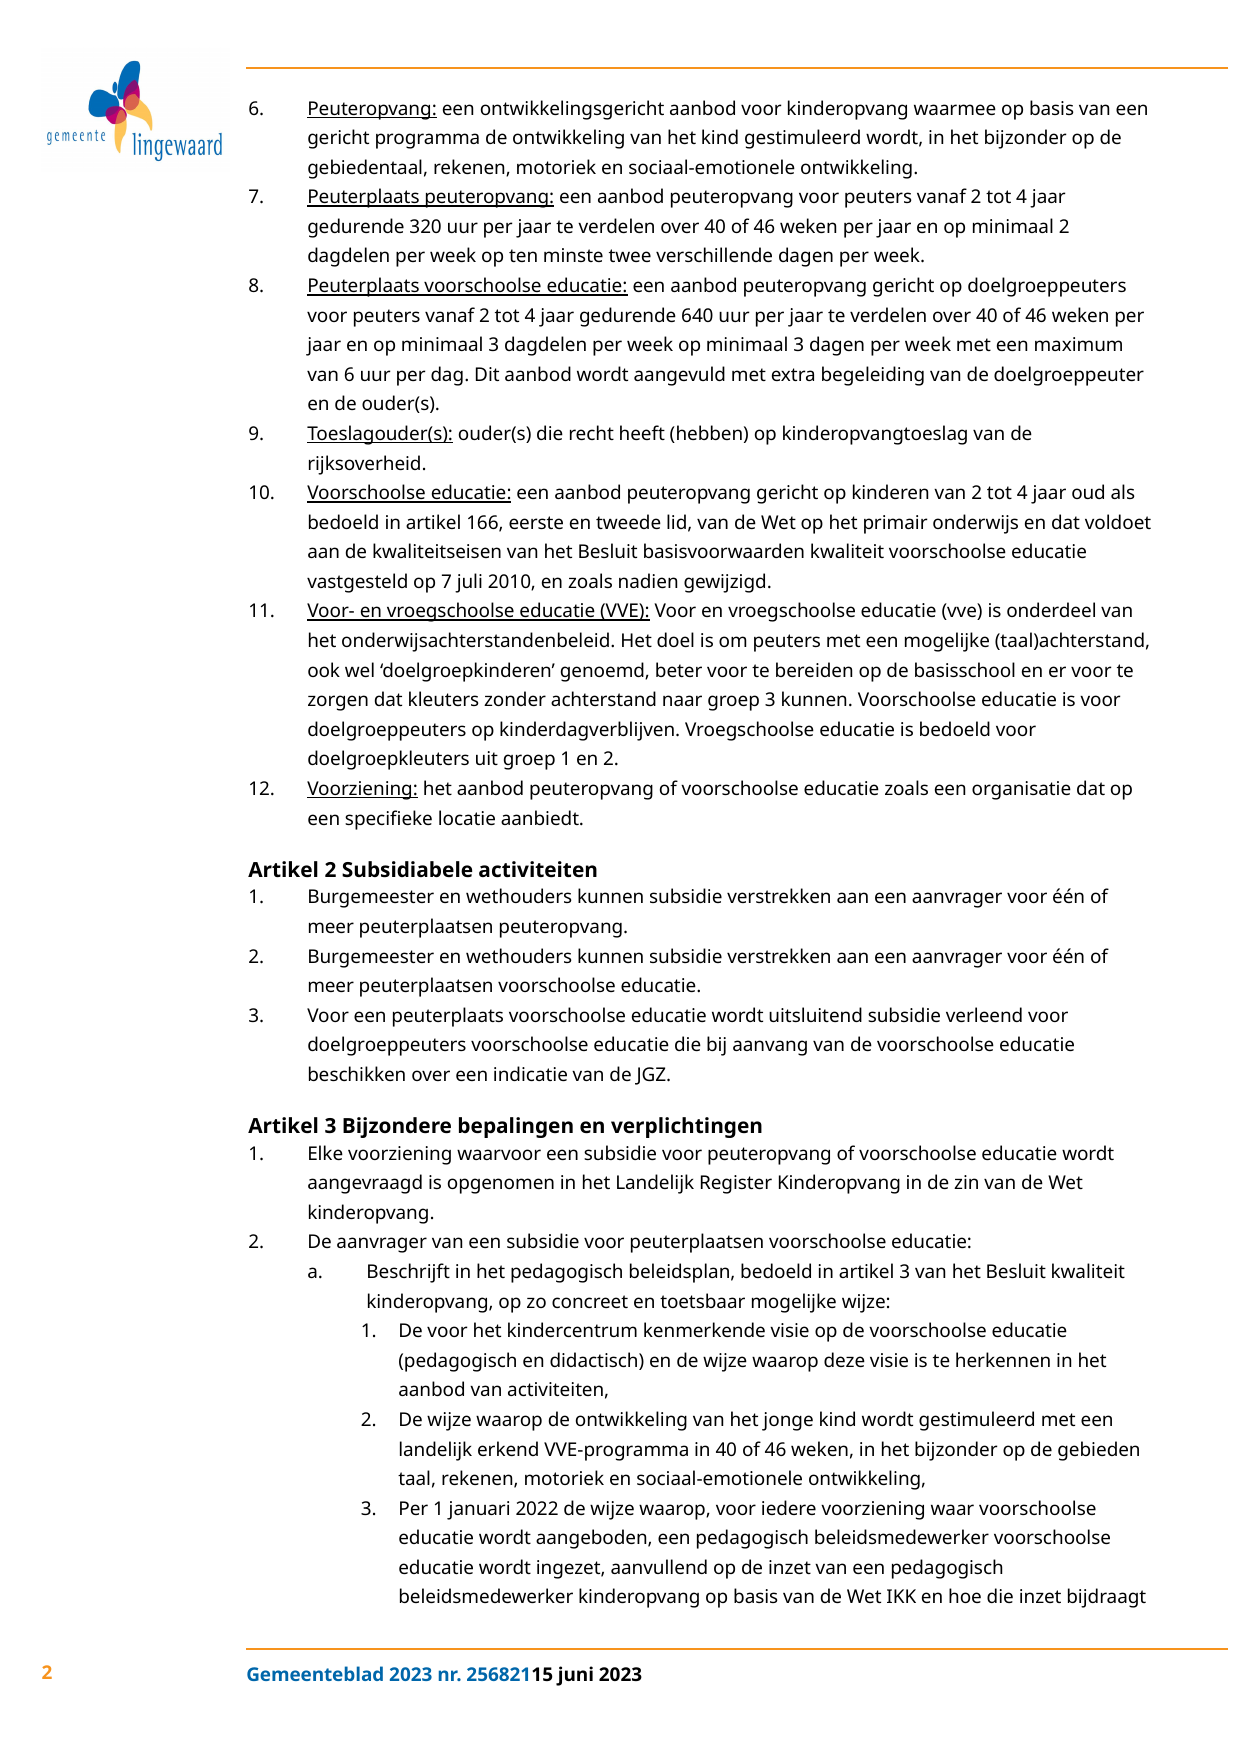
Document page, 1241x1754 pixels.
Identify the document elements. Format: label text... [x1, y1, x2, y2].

list De wijze waarop de ontwikkeling van het jonge kind wordt gestimuleerd met een landelijk erkend VVE-programma in 40 of 46 weken, in het bijzonder op de gebieden taal, rekenen, motoriek en sociaal-emotionele ontwikkeling, [361, 1406, 1152, 1491]
list Burgemeester en wethouders kunnen subsidie verstrekken aan een aanvrager voor één of meer peuterplaatsen voorschoolse educatie. [248, 943, 1152, 998]
list Beschrijft in het pedagogisch beleidsplan, bedoeld in artikel 3 van het Besluit kwaliteit kinderopvang, op zo concreet en toetsbaar mogelijke wijze: [307, 1258, 1152, 1314]
list Voor- en vroegschoolse educatie (VVE): Voor en vroegschoolse educatie (vve) is onderdeel van het onderwijsachterstandenbeleid. Het doel is om peuters met een mogelijke (taal)achterstand, ook wel ‘doelgroepkinderen’ genoemd, beter voor te bereiden op de basisschool en er voor te zorgen dat kleuters zonder achterstand naar groep 3 kunnen. Voorschoolse educatie is voor doelgroeppeuters op kinderdagverblijven. Vroegschoolse educatie is bedoeld voor doelgroepkleuters uit groep 1 en 2. [248, 598, 1152, 771]
list Toeslagouder(s): ouder(s) die recht heeft (hebben) op kinderopvangtoeslag van de rijksoverheid. [248, 420, 1152, 476]
text Artikel 3 Bijzondere bepalingen en verplichtingen [248, 1112, 1152, 1140]
list Voor een peuterplaats voorschoolse educatie wordt uitsluitend subsidie verleend voor doelgroeppeuters voorschoolse educatie die bij aanvang van de voorschoolse educatie beschikken over een indicatie van de JGZ. [248, 1002, 1152, 1087]
list Voorschoolse educatie: een aanbod peuteropvang gericht op kinderen van 2 tot 4 jaar oud als bedoeld in artikel 166, eerste en tweede lid, van de Wet op het primair onderwijs en dat voldoet aan de kwaliteitseisen van het Besluit basisvoorwaarden kwaliteit voorschoolse educatie vastgesteld op 7 juli 2010, en zoals nadien gewijzigd. [248, 479, 1152, 594]
list Elke voorziening waarvoor een subsidie voor peuteropvang of voorschoolse educatie wordt aangevraagd is opgenomen in het Landelijk Register Kinderopvang in de zin van de Wet kinderopvang. [248, 1140, 1152, 1225]
list De aanvrager van een subsidie voor peuterplaatsen voorschoolse educatie: [248, 1229, 1152, 1254]
list Burgemeester en wethouders kunnen subsidie verstrekken aan een aanvrager voor één of meer peuterplaatsen peuteropvang. [248, 884, 1152, 939]
list Peuteropvang: een ontwikkelingsgericht aanbod voor kinderopvang waarmee op basis van een gericht programma de ontwikkeling van het kind gestimuleerd wordt, in het bijzonder op de gebiedentaal, rekenen, motoriek en sociaal-emotionele ontwikkeling. [248, 95, 1152, 180]
text Artikel 2 Subsidiabele activiteiten [248, 855, 1152, 884]
list De voor het kindercentrum kenmerkende visie op de voorschoolse educatie (pedagogisch en didactisch) en de wijze waarop deze visie is te herkennen in het aanbod van activiteiten, [361, 1317, 1152, 1402]
list Peuterplaats voorschoolse educatie: een aanbod peuteropvang gericht op doelgroeppeuters voor peuters vanaf 2 tot 4 jaar gedurende 640 uur per jaar te verdelen over 40 of 46 weken per jaar en op minimaal 3 dagdelen per week op minimaal 3 dagen per week met een maximum van 6 uur per dag. Dit aanbod wordt aangevuld met extra begeleiding van de doelgroeppeuter en de ouder(s). [248, 272, 1152, 416]
list Peuterplaats peuteropvang: een aanbod peuteropvang voor peuters vanaf 2 tot 4 jaar gedurende 320 uur per jaar te verdelen over 40 of 46 weken per jaar en op minimaal 2 dagdelen per week op ten minste twee verschillende dagen per week. [248, 183, 1152, 268]
list Per 1 januari 2022 de wijze waarop, voor iedere voorziening waar voorschoolse educatie wordt aangeboden, een pedagogisch beleidsmedewerker voorschoolse educatie wordt ingezet, aanvullend op de inzet van een pedagogisch beleidsmedewerker kinderopvang op basis van de Wet IKK en hoe die inzet bijdraagt [361, 1495, 1152, 1609]
list Voorziening: het aanbod peuteropvang of voorschoolse educatie zoals een organisatie dat op een specifieke locatie aanbiedt. [248, 775, 1152, 831]
picture [41, 47, 231, 172]
